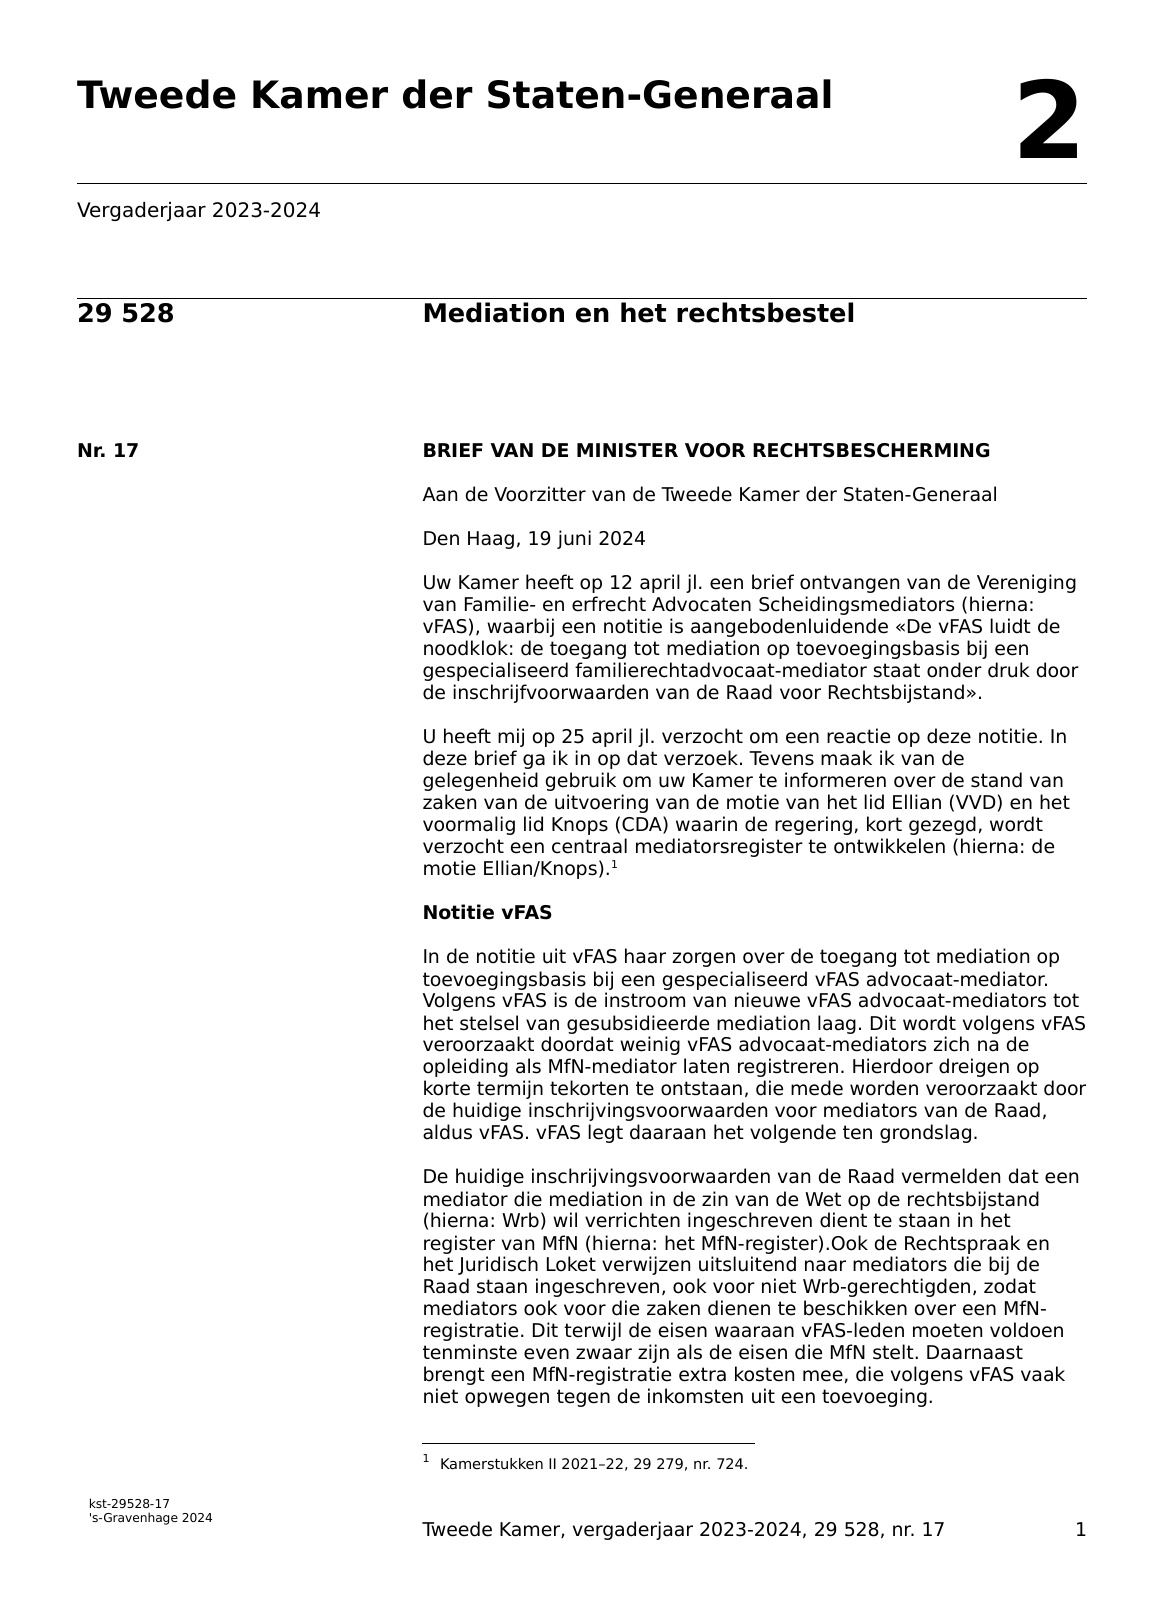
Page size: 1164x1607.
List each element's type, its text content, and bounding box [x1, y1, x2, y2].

text Kamerstukken II 2021–22, 29 279, nr. 724. [422, 1452, 1087, 1474]
text In de notitie uit vFAS haar zorgen over de toegang tot mediation op toevoegingsbasis bij een gespecialiseerd vFAS advocaat-mediator. Volgens vFAS is de instroom van nieuwe vFAS advocaat-mediators tot het stelsel van gesubsidieerde mediation laag. Dit wordt volgens vFAS veroorzaakt doordat weinig vFAS advocaat-mediators zich na de opleiding als MfN-mediator laten registreren. Hierdoor dreigen op korte termijn tekorten te ontstaan, die mede worden veroorzaakt door de huidige inschrijvingsvoorwaarden voor mediators van de Raad, aldus vFAS. vFAS legt daaraan het volgende ten grondslag. [422, 946, 1087, 1144]
text De huidige inschrijvingsvoorwaarden van de Raad vermelden dat een mediator die mediation in de zin van de Wet op de rechtsbijstand (hierna: Wrb) wil verrichten ingeschreven dient te staan in het register van MfN (hierna: het MfN-register).Ook de Rechtspraak en het Juridisch Loket verwijzen uitsluitend naar mediators die bij de Raad staan ingeschreven, ook voor niet Wrb-gerechtigden, zodat mediators ook voor die zaken dienen te beschikken over een MfN-registratie. Dit terwijl de eisen waaraan vFAS-leden moeten voldoen tenminste even zwaar zijn als de eisen die MfN stelt. Daarnaast brengt een MfN-registratie extra kosten mee, die volgens vFAS vaak niet opwegen tegen de inkomsten uit een toevoeging. [422, 1166, 1087, 1408]
text Den Haag, 19 juni 2024 [422, 528, 1087, 550]
text 's-Gravenhage 2024 [88, 1511, 323, 1525]
table_cell Vergaderjaar 2023-2024 [77, 184, 1087, 298]
subtitle 29 528 Mediation en het rechtsbestel [77, 299, 1087, 329]
text Aan de Voorzitter van de Tweede Kamer der Staten-Generaal [422, 484, 1087, 506]
table_header 2 [886, 59, 1087, 183]
table_header Tweede Kamer der Staten-Generaal [77, 59, 886, 183]
subtitle Notitie vFAS [422, 902, 1087, 924]
text kst-29528-17 [88, 1497, 323, 1511]
subtitle Nr. 17 BRIEF VAN DE MINISTER VOOR RECHTSBESCHERMING [77, 440, 1087, 462]
text Uw Kamer heeft op 12 april jl. een brief ontvangen van de Vereniging van Familie- en erfrecht Advocaten Scheidingsmediators (hierna: vFAS), waarbij een notitie is aangebodenluidende «De vFAS luidt de noodklok: de toegang tot mediation op toevoegingsbasis bij een gespecialiseerd familierechtadvocaat-mediator staat onder druk door de inschrijfvoorwaarden van de Raad voor Rechtsbijstand». [422, 572, 1087, 704]
text U heeft mij op 25 april jl. verzocht om een reactie op deze notitie. In deze brief ga ik in op dat verzoek. Tevens maak ik van de gelegenheid gebruik om uw Kamer te informeren over de stand van zaken van de uitvoering van de motie van het lid Ellian (VVD) en het voormalig lid Knops (CDA) waarin de regering, kort gezegd, wordt verzocht een centraal mediatorsregister te ontwikkelen (hierna: de motie Ellian/Knops). [422, 726, 1087, 880]
